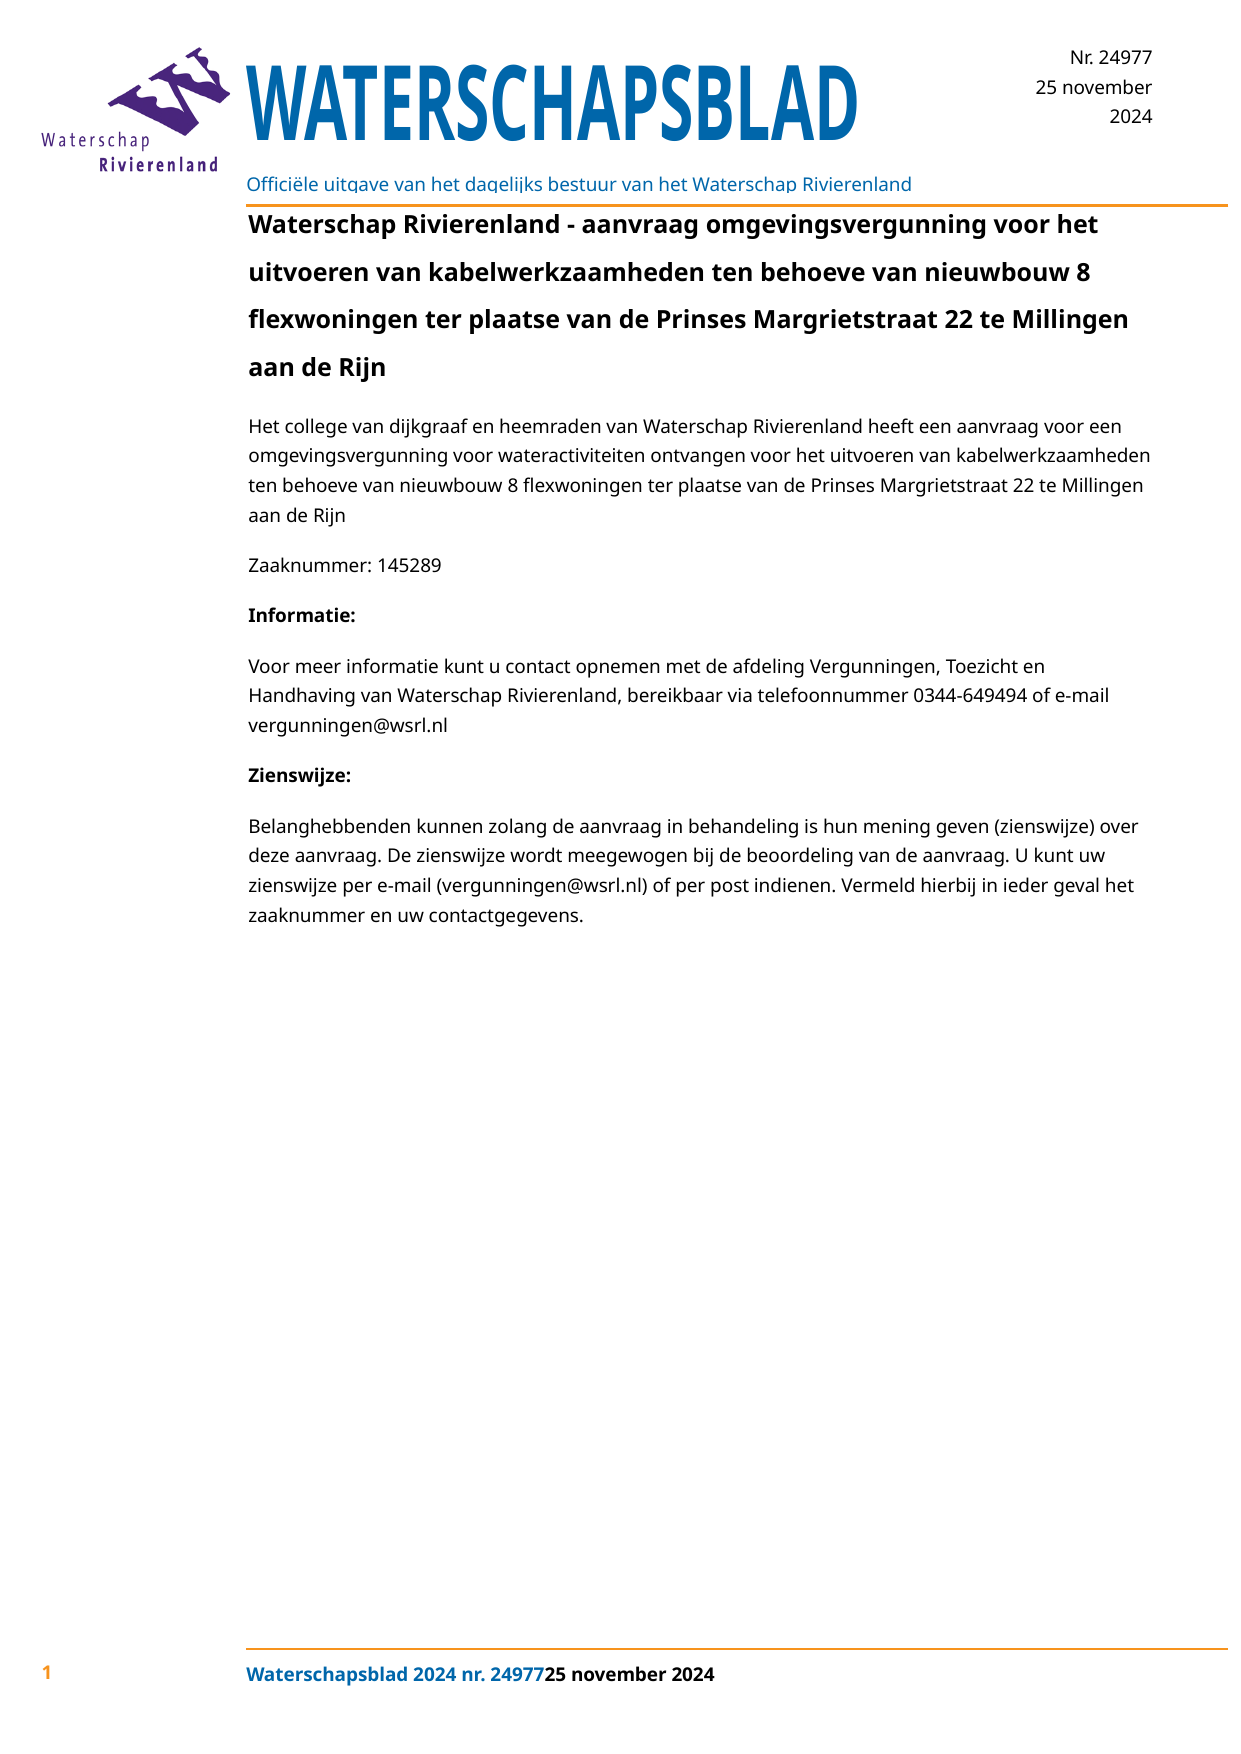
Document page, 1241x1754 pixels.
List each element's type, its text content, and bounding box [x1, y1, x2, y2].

text Het college van dijkgraaf en heemraden van Waterschap Rivierenland heeft een aanvraag voor een omgevingsvergunning voor wateractiviteiten ontvangen voor het uitvoeren van kabelwerkzaamheden ten behoeve van nieuwbouw 8 flexwoningen ter plaatse van de Prinses Margrietstraat 22 te Millingen aan de Rijn [248, 413, 1152, 528]
text Waterschap Rivierenland - aanvraag omgevingsvergunning voor het uitvoeren van kabelwerkzaamheden ten behoeve van nieuwbouw 8 flexwoningen ter plaatse van de Prinses Margrietstraat 22 te Millingen aan de Rijn [248, 207, 1152, 384]
text Voor meer informatie kunt u contact opnemen met de afdeling Vergunningen, Toezicht en Handhaving van Waterschap Rivierenland, bereikbaar via telefoonnummer 0344-649494 of e-mail vergunningen@wsrl.nl [248, 653, 1152, 738]
text Zienswijze: [248, 763, 1152, 788]
text Informatie: [248, 603, 1152, 628]
picture [41, 47, 231, 172]
text Zaaknummer: 145289 [248, 552, 1152, 578]
text Belanghebbenden kunnen zolang de aanvraag in behandeling is hun mening geven (zienswijze) over deze aanvraag. De zienswijze wordt meegewogen bij de beoordeling van de aanvraag. U kunt uw zienswijze per e-mail (vergunningen@wsrl.nl) of per post indienen. Vermeld hierbij in ieder geval het zaaknummer en uw contactgegevens. [248, 813, 1152, 928]
